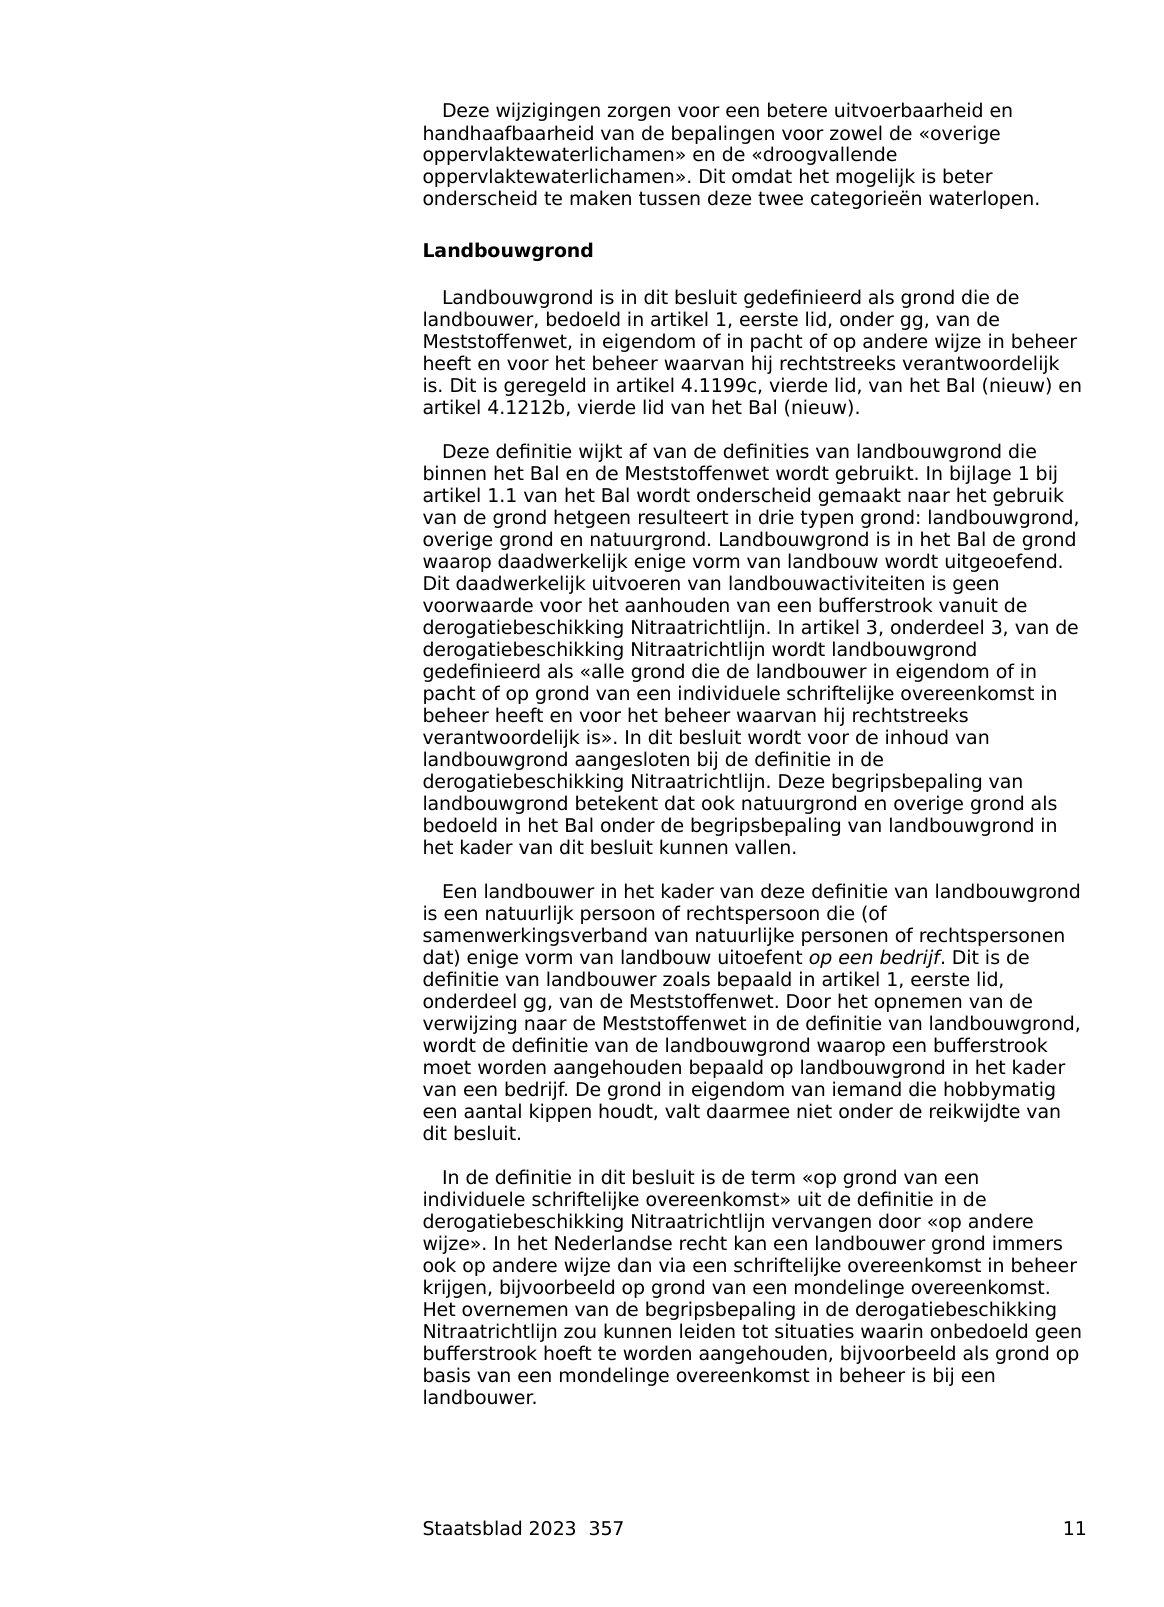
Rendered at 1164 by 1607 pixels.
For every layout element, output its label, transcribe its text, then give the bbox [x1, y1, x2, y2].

text Deze wijzigingen zorgen voor een betere uitvoerbaarheid en handhaafbaarheid van de bepalingen voor zowel de «overige oppervlaktewaterlichamen» en de «droogvallende oppervlaktewaterlichamen». Dit omdat het mogelijk is beter onderscheid te maken tussen deze twee categorieën waterlopen. [422, 100, 1087, 210]
subtitle Landbouwgrond [422, 240, 1087, 262]
text Een landbouwer in het kader van deze definitie van landbouwgrond is een natuurlijk persoon of rechtspersoon die (of samenwerkingsverband van natuurlijke personen of rechtspersonen dat) enige vorm van landbouw uitoefent op een bedrijf. Dit is de definitie van landbouwer zoals bepaald in artikel 1, eerste lid, onderdeel gg, van de Meststoffenwet. Door het opnemen van de verwijzing naar de Meststoffenwet in de definitie van landbouwgrond, wordt de definitie van de landbouwgrond waarop een bufferstrook moet worden aangehouden bepaald op landbouwgrond in het kader van een bedrijf. De grond in eigendom van iemand die hobbymatig een aantal kippen houdt, valt daarmee niet onder de reikwijdte van dit besluit. [422, 881, 1087, 1145]
text In de definitie in dit besluit is de term «op grond van een individuele schriftelijke overeenkomst» uit de definitie in de derogatiebeschikking Nitraatrichtlijn vervangen door «op andere wijze». In het Nederlandse recht kan een landbouwer grond immers ook op andere wijze dan via een schriftelijke overeenkomst in beheer krijgen, bijvoorbeeld op grond van een mondelinge overeenkomst. Het overnemen van de begripsbepaling in de derogatiebeschikking Nitraatrichtlijn zou kunnen leiden tot situaties waarin onbedoeld geen bufferstrook hoeft te worden aangehouden, bijvoorbeeld als grond op basis van een mondelinge overeenkomst in beheer is bij een landbouwer. [422, 1167, 1087, 1409]
text Deze definitie wijkt af van de definities van landbouwgrond die binnen het Bal en de Meststoffenwet wordt gebruikt. In bijlage 1 bij artikel 1.1 van het Bal wordt onderscheid gemaakt naar het gebruik van de grond hetgeen resulteert in drie typen grond: landbouwgrond, overige grond en natuurgrond. Landbouwgrond is in het Bal de grond waarop daadwerkelijk enige vorm van landbouw wordt uitgeoefend. Dit daadwerkelijk uitvoeren van landbouwactiviteiten is geen voorwaarde voor het aanhouden van een bufferstrook vanuit de derogatiebeschikking Nitraatrichtlijn. In artikel 3, onderdeel 3, van de derogatiebeschikking Nitraatrichtlijn wordt landbouwgrond gedefinieerd als «alle grond die de landbouwer in eigendom of in pacht of op grond van een individuele schriftelijke overeenkomst in beheer heeft en voor het beheer waarvan hij rechtstreeks verantwoordelijk is». In dit besluit wordt voor de inhoud van landbouwgrond aangesloten bij de definitie in de derogatiebeschikking Nitraatrichtlijn. Deze begripsbepaling van landbouwgrond betekent dat ook natuurgrond en overige grond als bedoeld in het Bal onder de begripsbepaling van landbouwgrond in het kader van dit besluit kunnen vallen. [422, 441, 1087, 859]
text Landbouwgrond is in dit besluit gedefinieerd als grond die de landbouwer, bedoeld in artikel 1, eerste lid, onder gg, van de Meststoffenwet, in eigendom of in pacht of op andere wijze in beheer heeft en voor het beheer waarvan hij rechtstreeks verantwoordelijk is. Dit is geregeld in artikel 4.1199c, vierde lid, van het Bal (nieuw) en artikel 4.1212b, vierde lid van het Bal (nieuw). [422, 287, 1087, 419]
